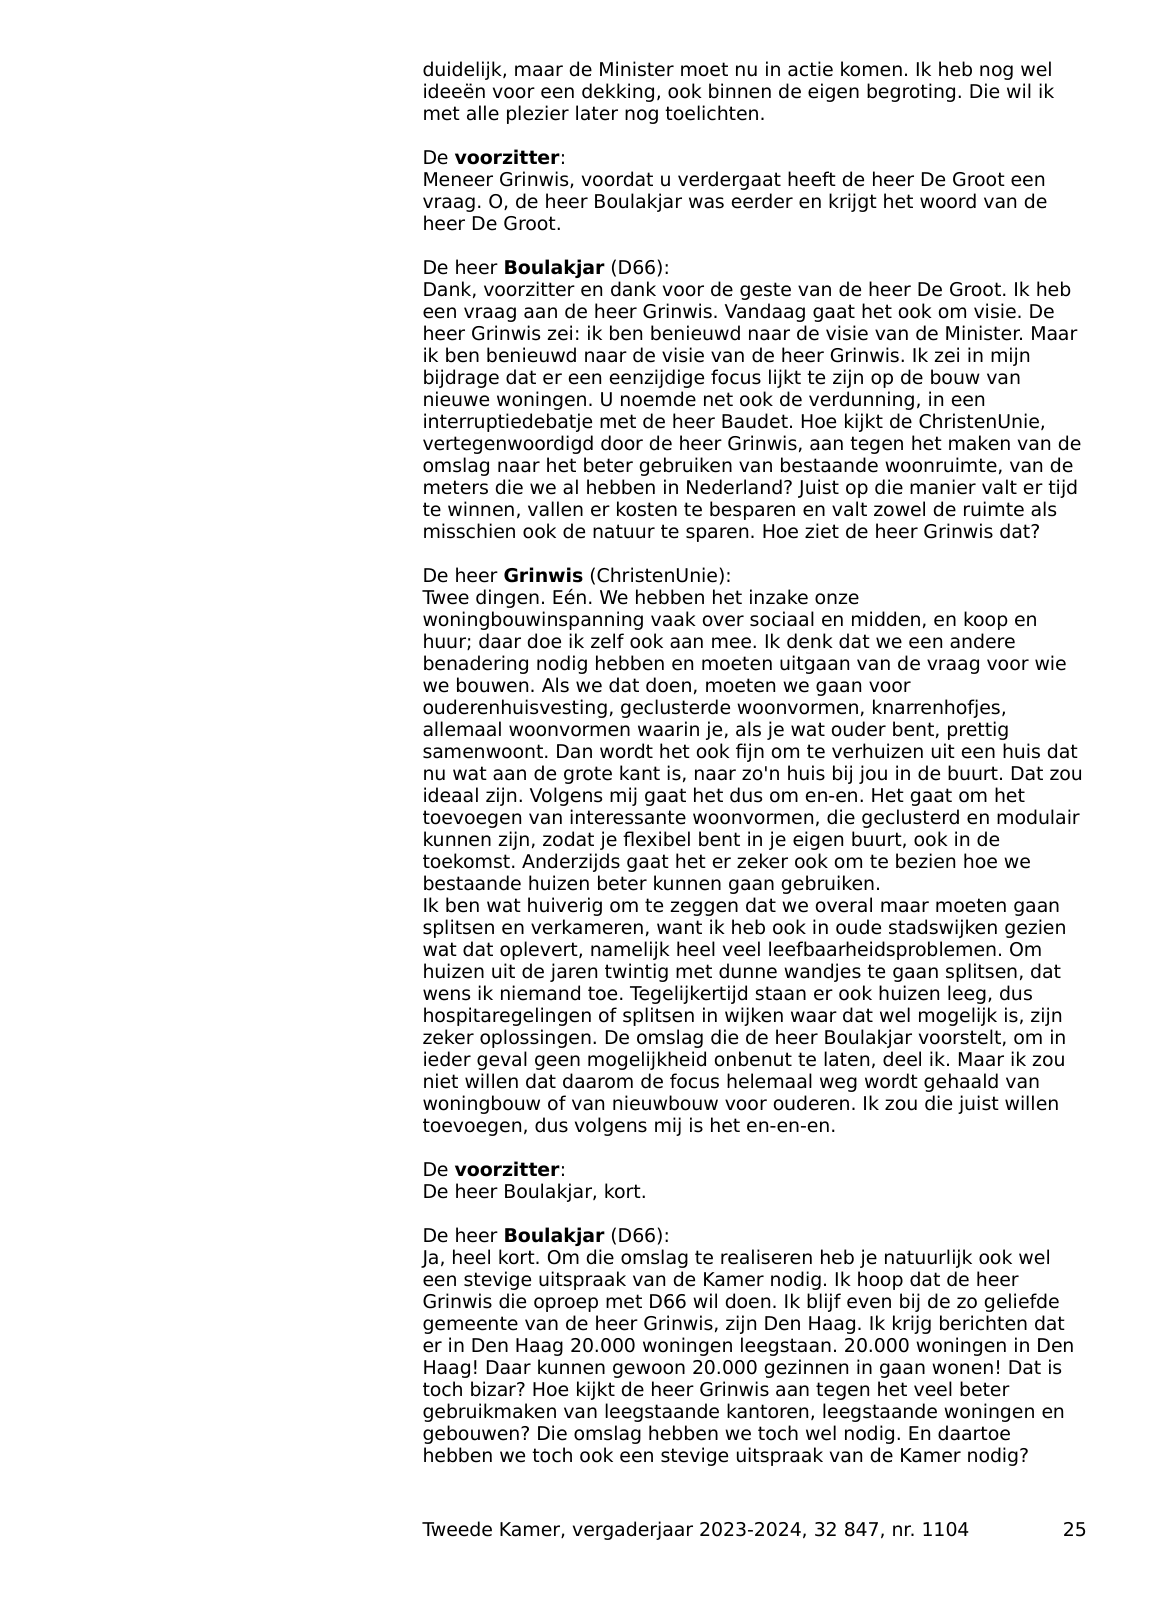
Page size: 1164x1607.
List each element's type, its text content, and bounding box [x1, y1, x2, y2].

text De heer Grinwis (ChristenUnie): [422, 565, 1087, 587]
text De voorzitter: [422, 1159, 1087, 1181]
text De heer Boulakjar (D66): [422, 1225, 1087, 1247]
text Twee dingen. Eén. We hebben het inzake onze woningbouwinspanning vaak over sociaal en midden, en koop en huur; daar doe ik zelf ook aan mee. Ik denk dat we een andere benadering nodig hebben en moeten uitgaan van de vraag voor wie we bouwen. Als we dat doen, moeten we gaan voor ouderenhuisvesting, geclusterde woonvormen, knarrenhofjes, allemaal woonvormen waarin je, als je wat ouder bent, prettig samenwoont. Dan wordt het ook fijn om te verhuizen uit een huis dat nu wat aan de grote kant is, naar zo'n huis bij jou in de buurt. Dat zou ideaal zijn. Volgens mij gaat het dus om en-en. Het gaat om het toevoegen van interessante woonvormen, die geclusterd en modulair kunnen zijn, zodat je flexibel bent in je eigen buurt, ook in de toekomst. Anderzijds gaat het er zeker ook om te bezien hoe we bestaande huizen beter kunnen gaan gebruiken. [422, 587, 1087, 895]
text Ik ben wat huiverig om te zeggen dat we overal maar moeten gaan splitsen en verkameren, want ik heb ook in oude stadswijken gezien wat dat oplevert, namelijk heel veel leefbaarheidsproblemen. Om huizen uit de jaren twintig met dunne wandjes te gaan splitsen, dat wens ik niemand toe. Tegelijkertijd staan er ook huizen leeg, dus hospitaregelingen of splitsen in wijken waar dat wel mogelijk is, zijn zeker oplossingen. De omslag die de heer Boulakjar voorstelt, om in ieder geval geen mogelijkheid onbenut te laten, deel ik. Maar ik zou niet willen dat daarom de focus helemaal weg wordt gehaald van woningbouw of van nieuwbouw voor ouderen. Ik zou die juist willen toevoegen, dus volgens mij is het en-en-en. [422, 895, 1087, 1137]
text De voorzitter: [422, 147, 1087, 169]
text duidelijk, maar de Minister moet nu in actie komen. Ik heb nog wel ideeën voor een dekking, ook binnen de eigen begroting. Die wil ik met alle plezier later nog toelichten. [422, 59, 1087, 125]
text De heer Boulakjar (D66): [422, 257, 1087, 279]
text Meneer Grinwis, voordat u verdergaat heeft de heer De Groot een vraag. O, de heer Boulakjar was eerder en krijgt het woord van de heer De Groot. [422, 169, 1087, 235]
text Ja, heel kort. Om die omslag te realiseren heb je natuurlijk ook wel een stevige uitspraak van de Kamer nodig. Ik hoop dat de heer Grinwis die oproep met D66 wil doen. Ik blijf even bij de zo geliefde gemeente van de heer Grinwis, zijn Den Haag. Ik krijg berichten dat er in Den Haag 20.000 woningen leegstaan. 20.000 woningen in Den Haag! Daar kunnen gewoon 20.000 gezinnen in gaan wonen! Dat is toch bizar? Hoe kijkt de heer Grinwis aan tegen het veel beter gebruikmaken van leegstaande kantoren, leegstaande woningen en gebouwen? Die omslag hebben we toch wel nodig. En daartoe hebben we toch ook een stevige uitspraak van de Kamer nodig? [422, 1247, 1087, 1467]
text Dank, voorzitter en dank voor de geste van de heer De Groot. Ik heb een vraag aan de heer Grinwis. Vandaag gaat het ook om visie. De heer Grinwis zei: ik ben benieuwd naar de visie van de Minister. Maar ik ben benieuwd naar de visie van de heer Grinwis. Ik zei in mijn bijdrage dat er een eenzijdige focus lijkt te zijn op de bouw van nieuwe woningen. U noemde net ook de verdunning, in een interruptiedebatje met de heer Baudet. Hoe kijkt de ChristenUnie, vertegenwoordigd door de heer Grinwis, aan tegen het maken van de omslag naar het beter gebruiken van bestaande woonruimte, van de meters die we al hebben in Nederland? Juist op die manier valt er tijd te winnen, vallen er kosten te besparen en valt zowel de ruimte als misschien ook de natuur te sparen. Hoe ziet de heer Grinwis dat? [422, 279, 1087, 543]
text De heer Boulakjar, kort. [422, 1181, 1087, 1203]
